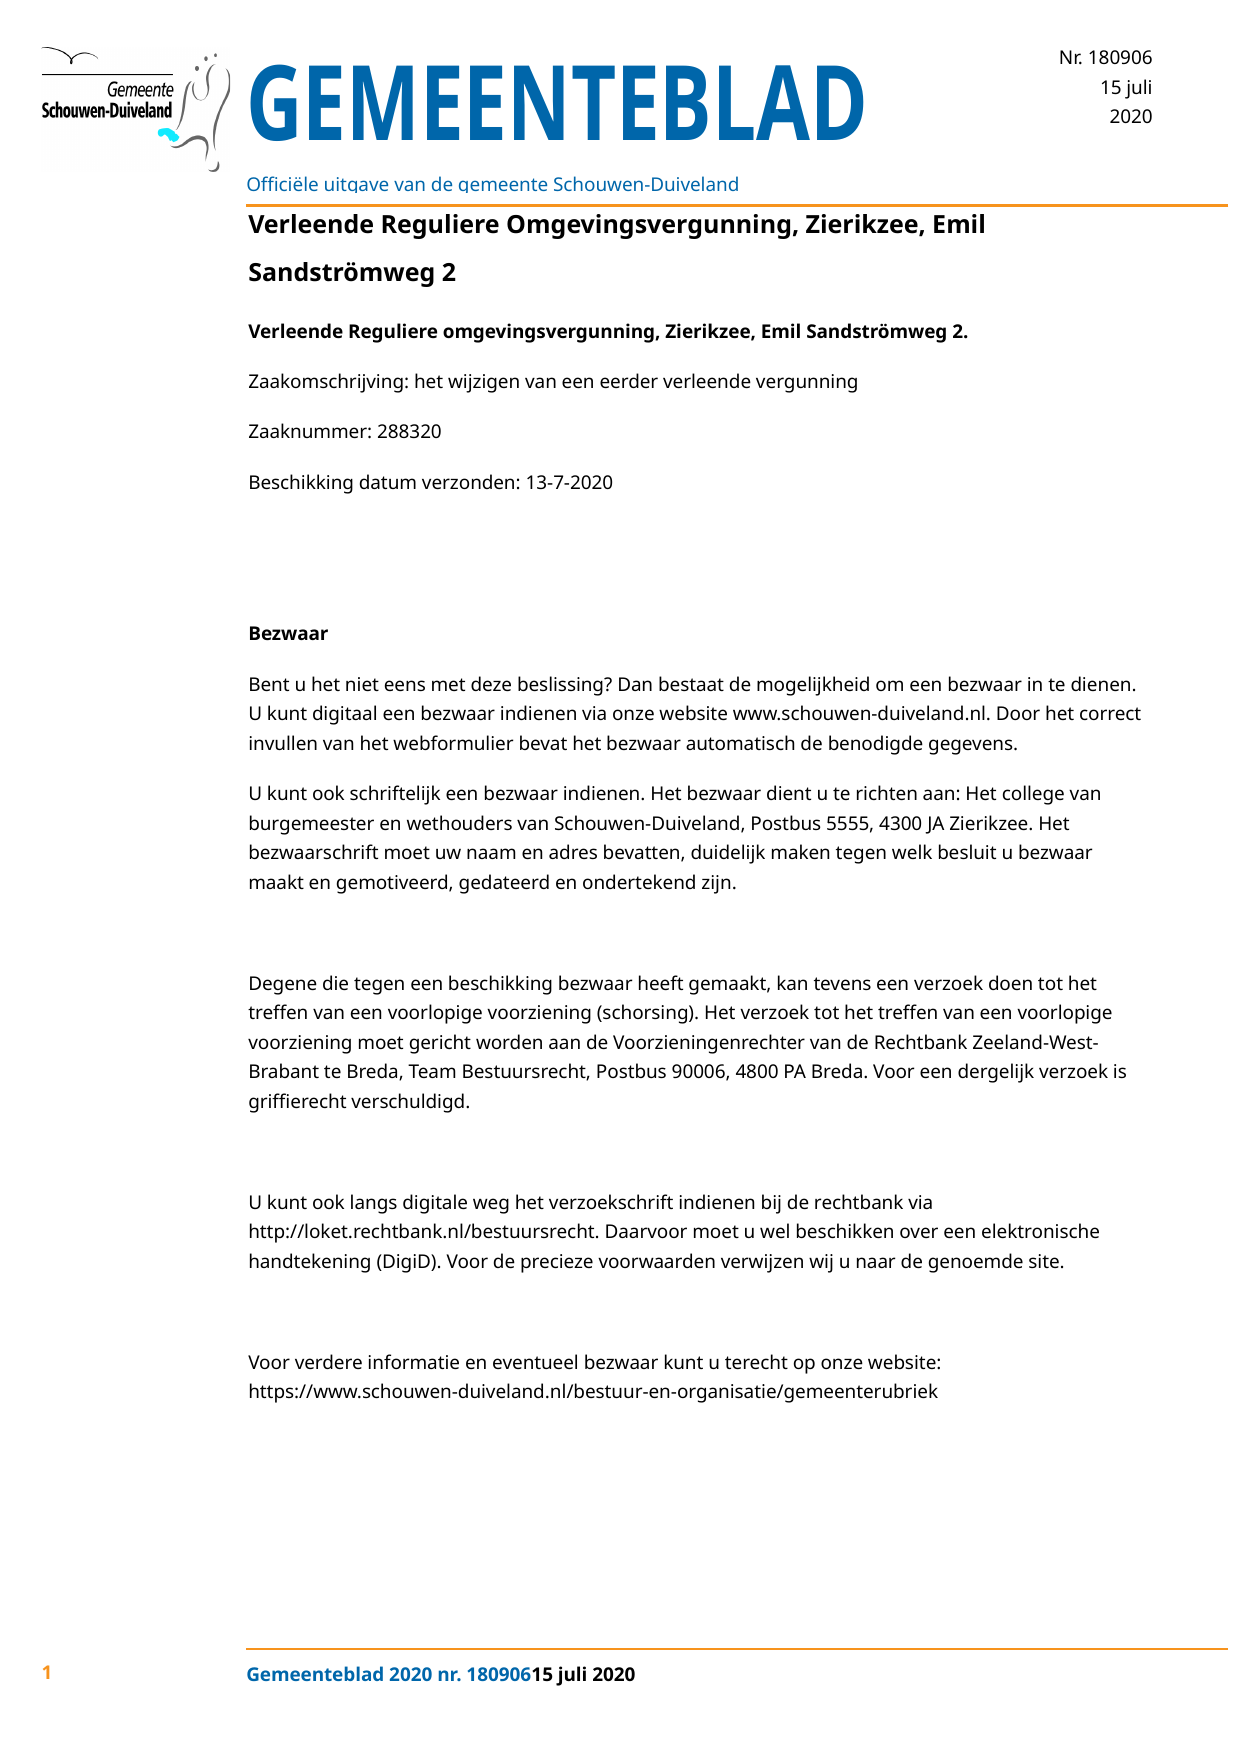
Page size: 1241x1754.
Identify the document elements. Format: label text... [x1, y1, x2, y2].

text Voor verdere informatie en eventueel bezwaar kunt u terecht op onze website: https://www.schouwen-duiveland.nl/bestuur-en-organisatie/gemeenterubriek [248, 1349, 1152, 1404]
text Bent u het niet eens met deze beslissing? Dan bestaat de mogelijkheid om een bezwaar in te dienen. U kunt digitaal een bezwaar indienen via onze website www.schouwen-duiveland.nl. Door het correct invullen van het webformulier bevat het bezwaar automatisch de benodigde gegevens. [248, 671, 1152, 756]
text Zaakomschrijving: het wijzigen van een eerder verleende vergunning [248, 368, 1152, 394]
text Bezwaar [248, 620, 1152, 646]
text Beschikking datum verzonden: 13-7-2020 [248, 469, 1152, 495]
picture [41, 47, 231, 172]
text U kunt ook schriftelijk een bezwaar indienen. Het bezwaar dient u te richten aan: Het college van burgemeester en wethouders van Schouwen-Duiveland, Postbus 5555, 4300 JA Zierikzee. Het bezwaarschrift moet uw naam en adres bevatten, duidelijk maken tegen welk besluit u bezwaar maakt en gemotiveerd, gedateerd en ondertekend zijn. [248, 780, 1152, 895]
text Degene die tegen een beschikking bezwaar heeft gemaakt, kan tevens een verzoek doen tot het treffen van een voorlopige voorziening (schorsing). Het verzoek tot het treffen van een voorlopige voorziening moet gericht worden aan de Voorzieningenrechter van de Rechtbank Zeeland-West-Brabant te Breda, Team Bestuursrecht, Postbus 90006, 4800 PA Breda. Voor een dergelijk verzoek is griffierecht verschuldigd. [248, 970, 1152, 1114]
text Verleende Reguliere omgevingsvergunning, Zierikzee, Emil Sandströmweg 2. [248, 318, 1152, 344]
text Zaaknummer: 288320 [248, 419, 1152, 444]
text U kunt ook langs digitale weg het verzoekschrift indienen bij de rechtbank via http://loket.rechtbank.nl/bestuursrecht. Daarvoor moet u wel beschikken over een elektronische handtekening (DigiD). Voor de precieze voorwaarden verwijzen wij u naar de genoemde site. [248, 1189, 1152, 1274]
text Verleende Reguliere Omgevingsvergunning, Zierikzee, Emil Sandströmweg 2 [248, 207, 1152, 288]
